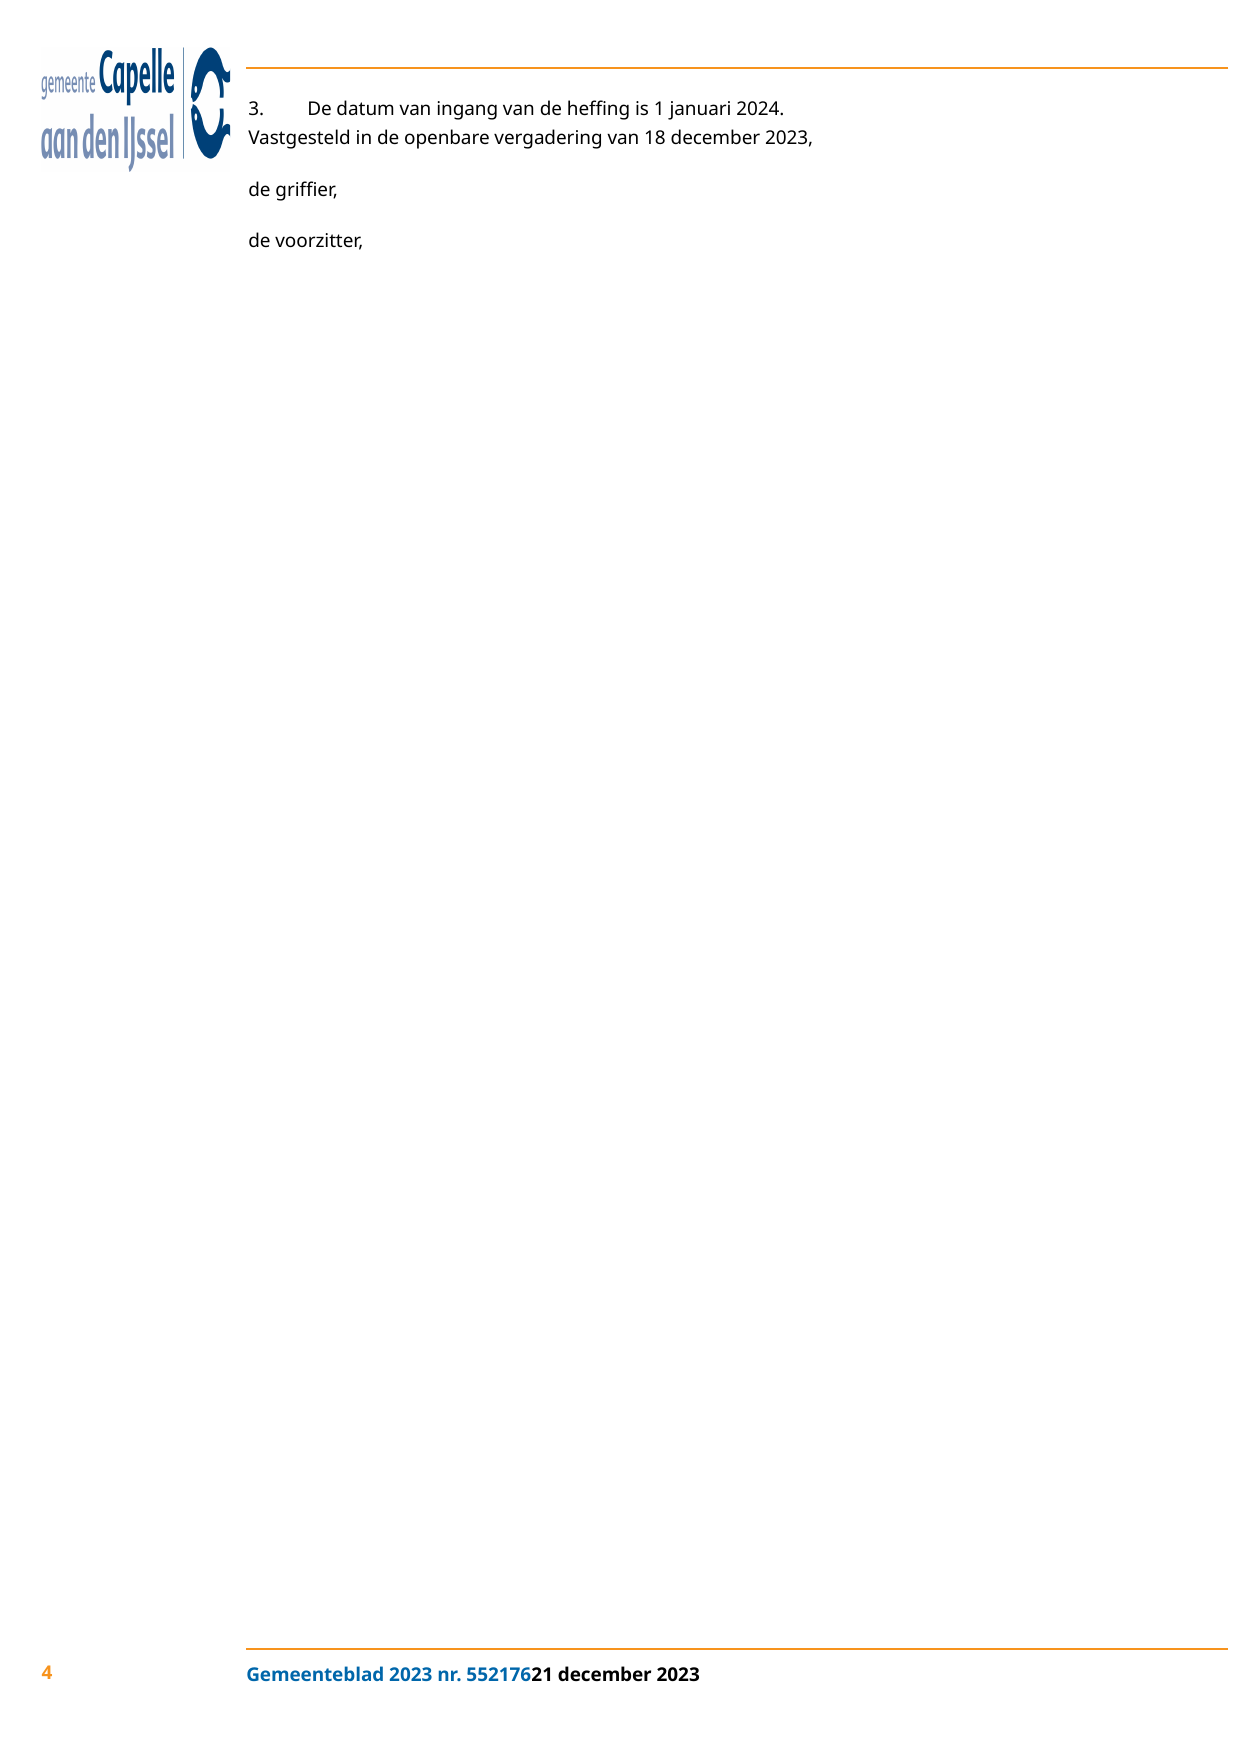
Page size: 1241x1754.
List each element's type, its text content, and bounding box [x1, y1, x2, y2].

list De datum van ingang van de heffing is 1 januari 2024. [248, 95, 1152, 121]
text de voorzitter, [248, 227, 1152, 253]
picture [41, 47, 231, 172]
text de griffier, [248, 176, 1152, 202]
text Vastgesteld in de openbare vergadering van 18 december 2023, [248, 124, 1152, 150]
